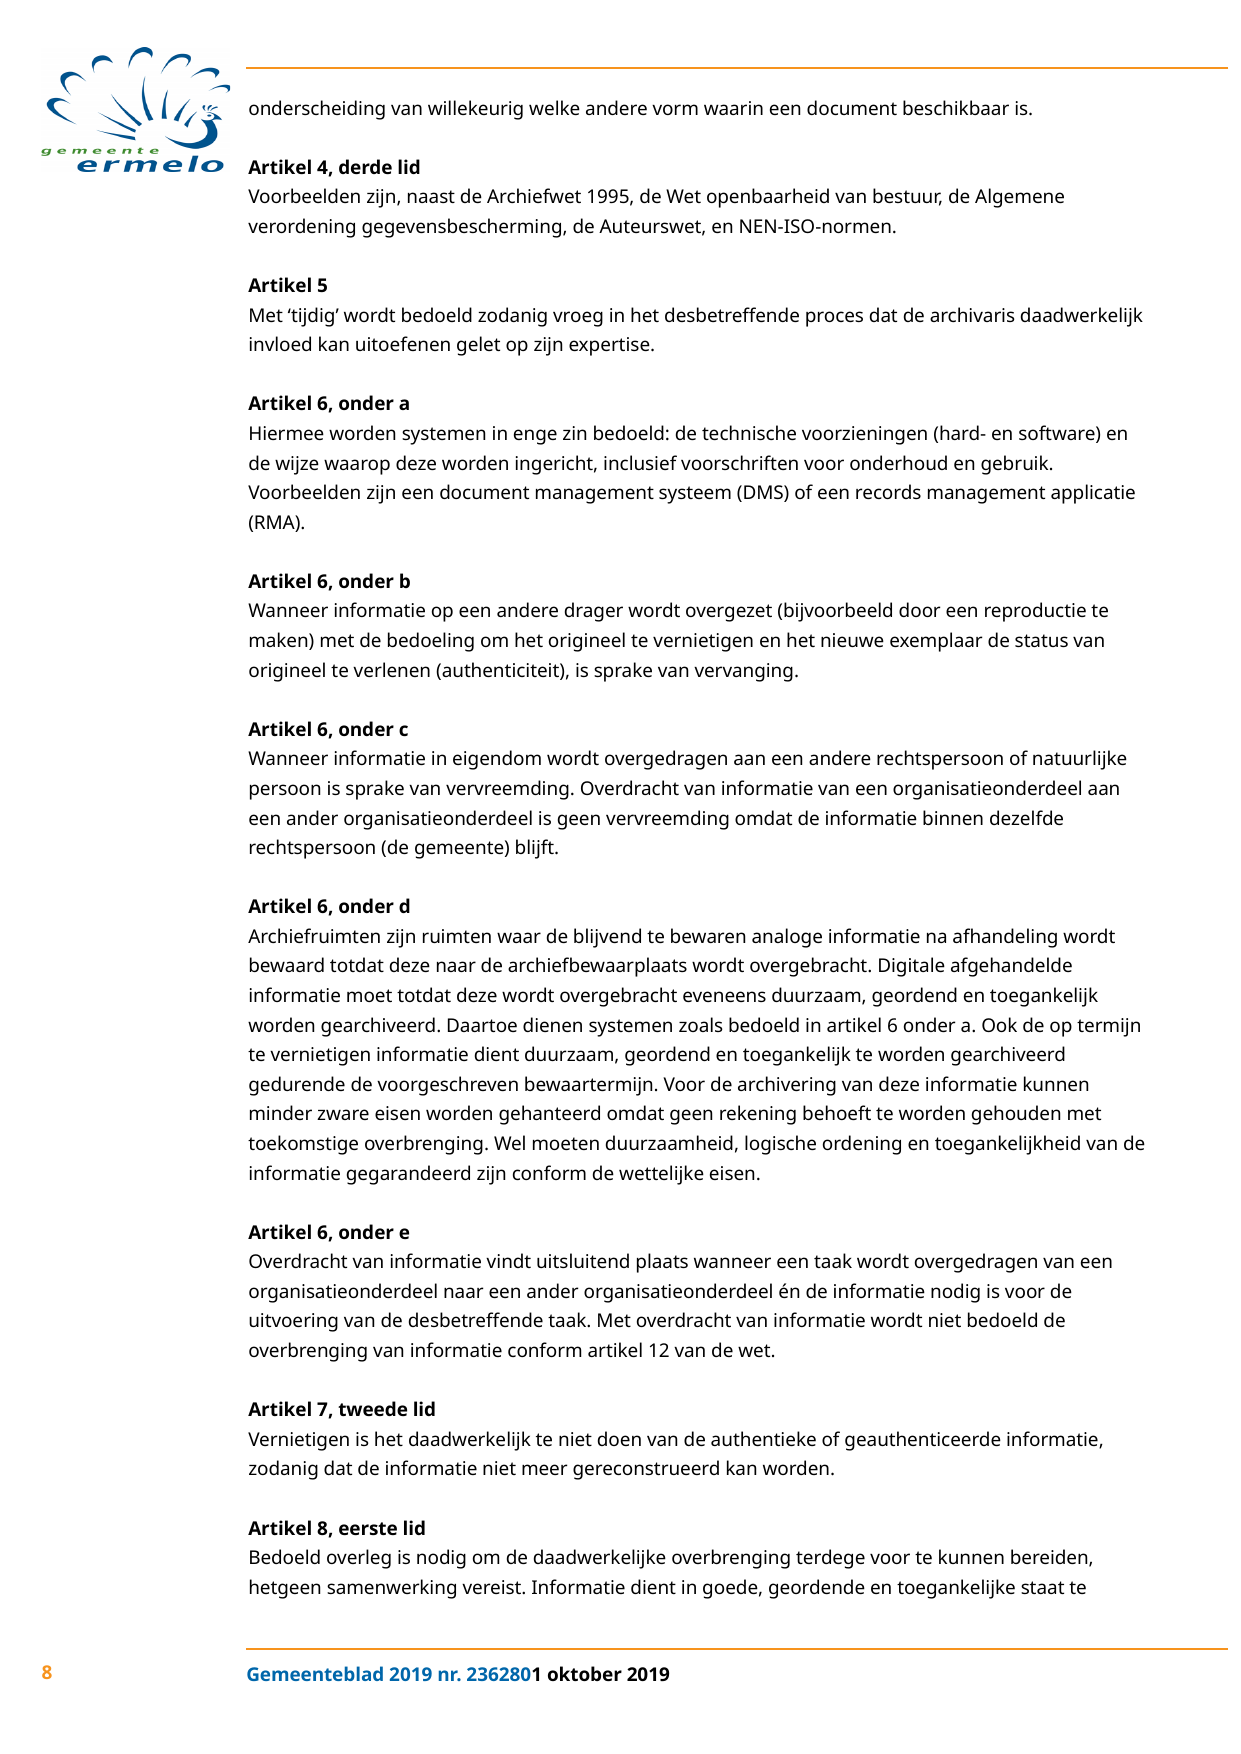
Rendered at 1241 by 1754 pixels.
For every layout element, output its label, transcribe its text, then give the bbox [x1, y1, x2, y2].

text Wanneer informatie op een andere drager wordt overgezet (bijvoorbeeld door een reproductie te maken) met de bedoeling om het origineel te vernietigen en het nieuwe exemplaar de status van origineel te verlenen (authenticiteit), is sprake van vervanging. [248, 598, 1152, 683]
text Met ‘tijdig’ wordt bedoeld zodanig vroeg in het desbetreffende proces dat de archivaris daadwerkelijk invloed kan uitoefenen gelet op zijn expertise. [248, 302, 1152, 357]
text Artikel 6, onder e [248, 1219, 1152, 1245]
text Artikel 4, derde lid [248, 154, 1152, 180]
text Hiermee worden systemen in enge zin bedoeld: de technische voorzieningen (hard- en software) en de wijze waarop deze worden ingericht, inclusief voorschriften voor onderhoud en gebruik. Voorbeelden zijn een document management systeem (DMS) of een records management applicatie (RMA). [248, 420, 1152, 535]
text Archiefruimten zijn ruimten waar de blijvend te bewaren analoge informatie na afhandeling wordt bewaard totdat deze naar de archiefbewaarplaats wordt overgebracht. Digitale afgehandelde informatie moet totdat deze wordt overgebracht eveneens duurzaam, geordend en toegankelijk worden gearchiveerd. Daartoe dienen systemen zoals bedoeld in artikel 6 onder a. Ook de op termijn te vernietigen informatie dient duurzaam, geordend en toegankelijk te worden gearchiveerd gedurende de voorgeschreven bewaartermijn. Voor de archivering van deze informatie kunnen minder zware eisen worden gehanteerd omdat geen rekening behoeft te worden gehouden met toekomstige overbrenging. Wel moeten duurzaamheid, logische ordening en toegankelijkheid van de informatie gegarandeerd zijn conform de wettelijke eisen. [248, 923, 1152, 1186]
text Artikel 6, onder b [248, 568, 1152, 594]
text Voorbeelden zijn, naast de Archiefwet 1995, de Wet openbaarheid van bestuur, de Algemene verordening gegevensbescherming, de Auteurswet, en NEN-ISO-normen. [248, 183, 1152, 239]
text onderscheiding van willekeurig welke andere vorm waarin een document beschikbaar is. [248, 95, 1152, 121]
text Bedoeld overleg is nodig om de daadwerkelijke overbrenging terdege voor te kunnen bereiden, hetgeen samenwerking vereist. Informatie dient in goede, geordende en toegankelijke staat te [248, 1544, 1152, 1600]
text Artikel 6, onder a [248, 391, 1152, 416]
text Overdracht van informatie vindt uitsluitend plaats wanneer een taak wordt overgedragen van een organisatieonderdeel naar een ander organisatieonderdeel én de informatie nodig is voor de uitvoering van de desbetreffende taak. Met overdracht van informatie wordt niet bedoeld de overbrenging van informatie conform artikel 12 van de wet. [248, 1248, 1152, 1363]
text Artikel 8, eerste lid [248, 1515, 1152, 1541]
picture [41, 47, 231, 172]
text Artikel 5 [248, 272, 1152, 298]
text Artikel 6, onder d [248, 893, 1152, 919]
text Artikel 6, onder c [248, 716, 1152, 742]
text Vernietigen is het daadwerkelijk te niet doen van de authentieke of geauthenticeerde informatie, zodanig dat de informatie niet meer gereconstrueerd kan worden. [248, 1426, 1152, 1481]
text Wanneer informatie in eigendom wordt overgedragen aan een andere rechtspersoon of natuurlijke persoon is sprake van vervreemding. Overdracht van informatie van een organisatieonderdeel aan een ander organisatieonderdeel is geen vervreemding omdat de informatie binnen dezelfde rechtspersoon (de gemeente) blijft. [248, 746, 1152, 860]
text Artikel 7, tweede lid [248, 1396, 1152, 1422]
